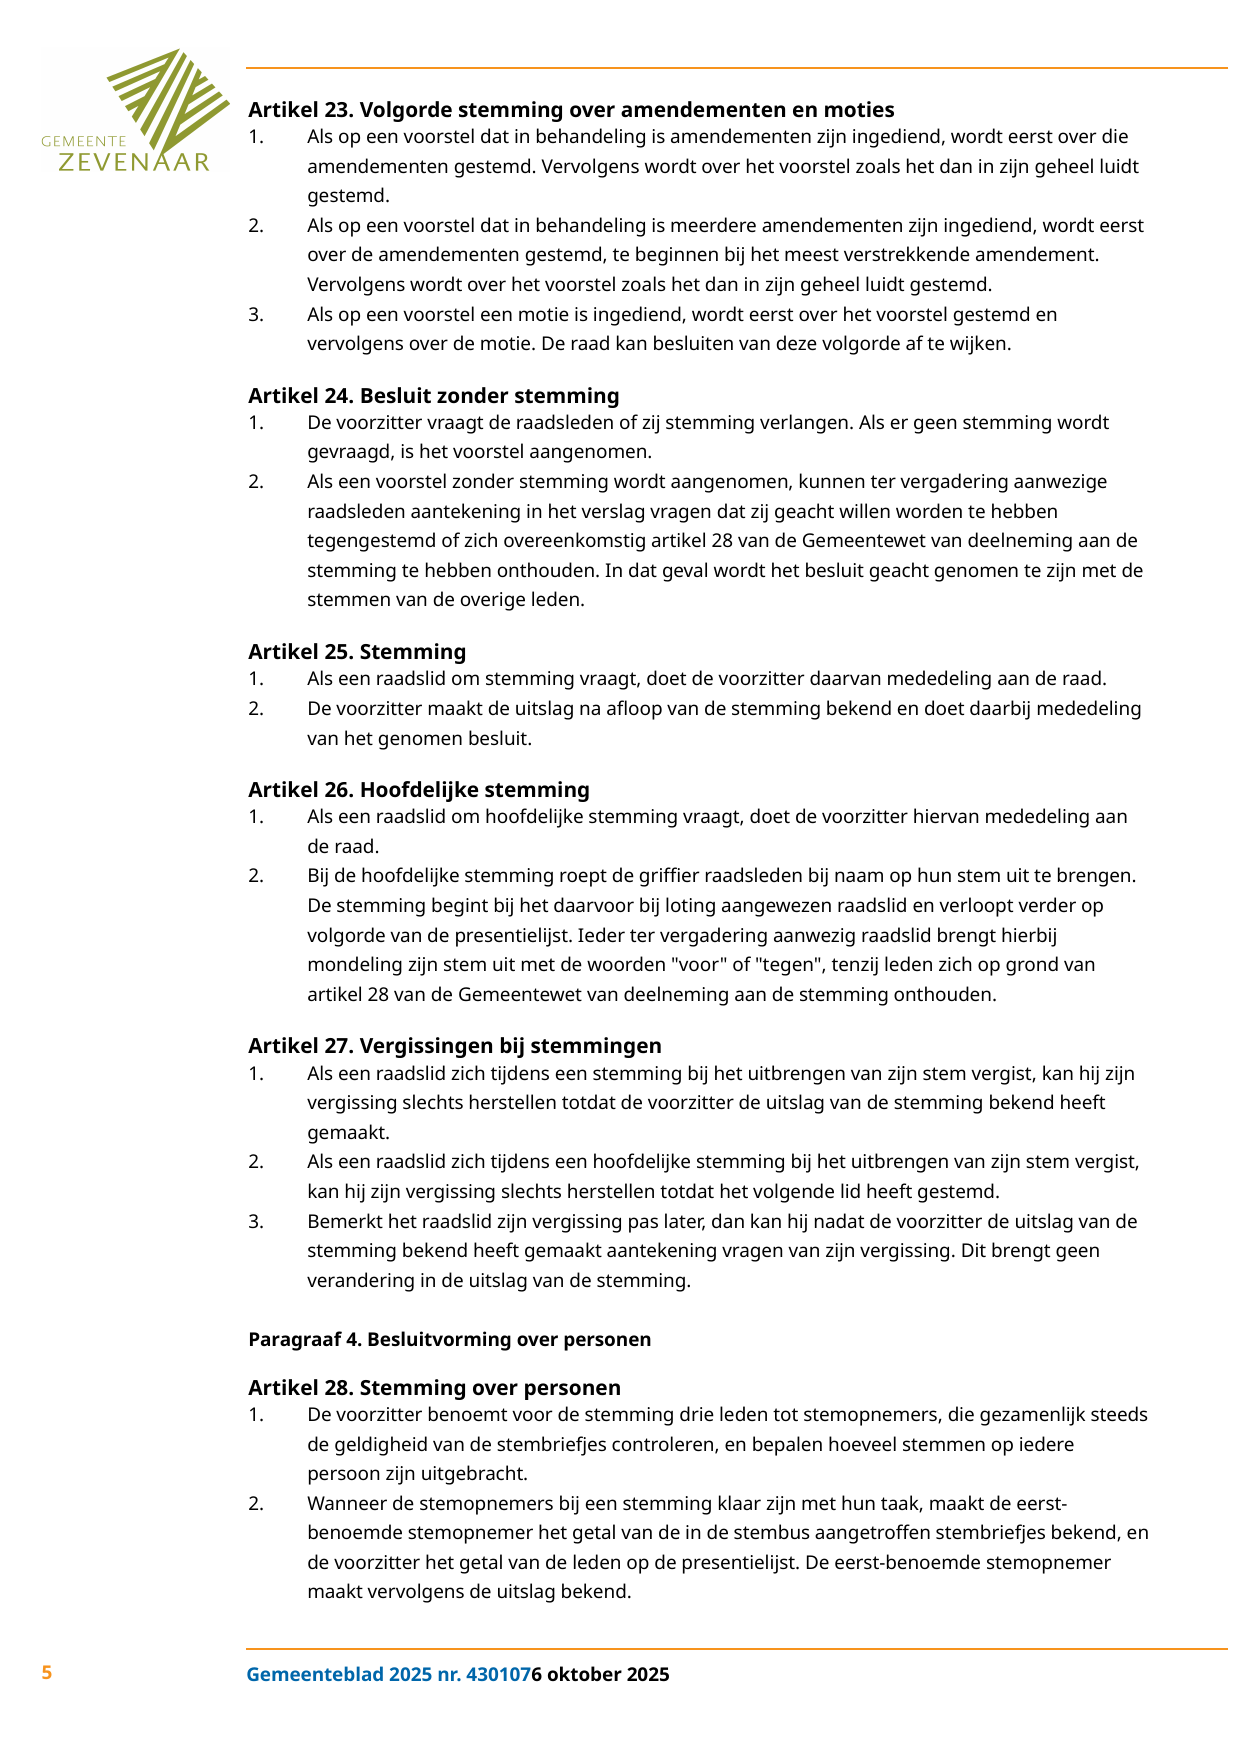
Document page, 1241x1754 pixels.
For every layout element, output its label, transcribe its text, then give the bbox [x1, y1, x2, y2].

list Als een raadslid om hoofdelijke stemming vraagt, doet de voorzitter hiervan mededeling aan de raad. [248, 803, 1152, 859]
list Als op een voorstel dat in behandeling is amendementen zijn ingediend, wordt eerst over die amendementen gestemd. Vervolgens wordt over het voorstel zoals het dan in zijn geheel luidt gestemd. [248, 123, 1152, 208]
list Als een raadslid zich tijdens een stemming bij het uitbrengen van zijn stem vergist, kan hij zijn vergissing slechts herstellen totdat de voorzitter de uitslag van de stemming bekend heeft gemaakt. [248, 1060, 1152, 1145]
list Als een voorstel zonder stemming wordt aangenomen, kunnen ter vergadering aanwezige raadsleden aantekening in het verslag vragen dat zij geacht willen worden te hebben tegengestemd of zich overeenkomstig artikel 28 van de Gemeentewet van deelneming aan de stemming te hebben onthouden. In dat geval wordt het besluit geacht genomen te zijn met de stemmen van de overige leden. [248, 468, 1152, 612]
text Artikel 26. Hoofdelijke stemming [248, 775, 1152, 803]
list Als op een voorstel dat in behandeling is meerdere amendementen zijn ingediend, wordt eerst over de amendementen gestemd, te beginnen bij het meest verstrekkende amendement. Vervolgens wordt over het voorstel zoals het dan in zijn geheel luidt gestemd. [248, 212, 1152, 297]
list De voorzitter vraagt de raadsleden of zij stemming verlangen. Als er geen stemming wordt gevraagd, is het voorstel aangenomen. [248, 409, 1152, 464]
list De voorzitter maakt de uitslag na afloop van de stemming bekend en doet daarbij mededeling van het genomen besluit. [248, 695, 1152, 750]
text Paragraaf 4. Besluitvorming over personen [248, 1326, 1152, 1352]
text Artikel 27. Vergissingen bij stemmingen [248, 1031, 1152, 1060]
list Bemerkt het raadslid zijn vergissing pas later, dan kan hij nadat de voorzitter de uitslag van de stemming bekend heeft gemaakt aantekening vragen van zijn vergissing. Dit brengt geen verandering in de uitslag van de stemming. [248, 1208, 1152, 1293]
picture [41, 47, 231, 172]
list Als een raadslid zich tijdens een hoofdelijke stemming bij het uitbrengen van zijn stem vergist, kan hij zijn vergissing slechts herstellen totdat het volgende lid heeft gestemd. [248, 1149, 1152, 1204]
list Bij de hoofdelijke stemming roept de griffier raadsleden bij naam op hun stem uit te brengen. De stemming begint bij het daarvoor bij loting aangewezen raadslid en verloopt verder op volgorde van de presentielijst. Ieder ter vergadering aanwezig raadslid brengt hierbij mondeling zijn stem uit met de woorden "voor" of "tegen", tenzij leden zich op grond van artikel 28 van de Gemeentewet van deelneming aan de stemming onthouden. [248, 863, 1152, 1007]
text Artikel 24. Besluit zonder stemming [248, 381, 1152, 409]
list De voorzitter benoemt voor de stemming drie leden tot stemopnemers, die gezamenlijk steeds de geldigheid van de stembriefjes controleren, en bepalen hoeveel stemmen op iedere persoon zijn uitgebracht. [248, 1401, 1152, 1486]
text Artikel 28. Stemming over personen [248, 1373, 1152, 1401]
text Artikel 25. Stemming [248, 637, 1152, 666]
list Als op een voorstel een motie is ingediend, wordt eerst over het voorstel gestemd en vervolgens over de motie. De raad kan besluiten van deze volgorde af te wijken. [248, 301, 1152, 356]
text Artikel 23. Volgorde stemming over amendementen en moties [248, 95, 1152, 123]
list Als een raadslid om stemming vraagt, doet de voorzitter daarvan mededeling aan de raad. [248, 666, 1152, 691]
list Wanneer de stemopnemers bij een stemming klaar zijn met hun taak, maakt de eerst-benoemde stemopnemer het getal van de in de stembus aangetroffen stembriefjes bekend, en de voorzitter het getal van de leden op de presentielijst. De eerst-benoemde stemopnemer maakt vervolgens de uitslag bekend. [248, 1490, 1152, 1604]
